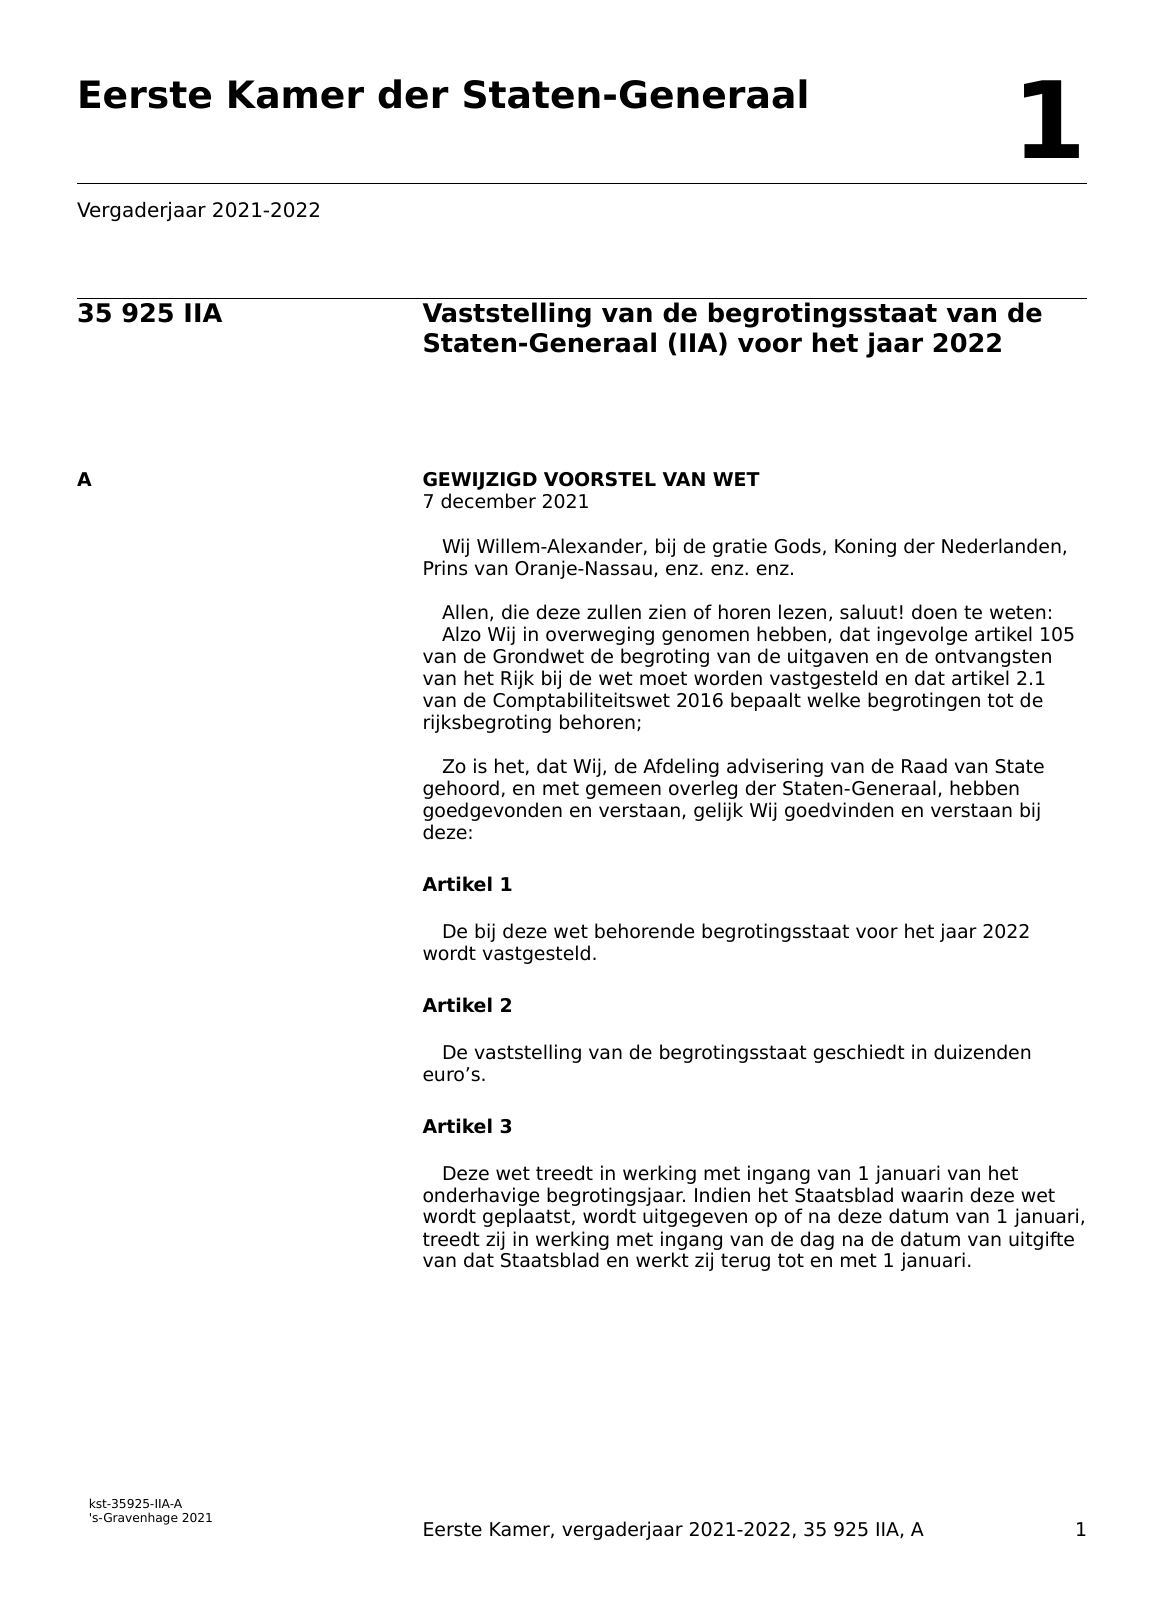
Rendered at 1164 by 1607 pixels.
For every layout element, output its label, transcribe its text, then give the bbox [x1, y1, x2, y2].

text Deze wet treedt in werking met ingang van 1 januari van het onderhavige begrotingsjaar. Indien het Staatsblad waarin deze wet wordt geplaatst, wordt uitgegeven op of na deze datum van 1 januari, treedt zij in werking met ingang van de dag na de datum van uitgifte van dat Staatsblad en werkt zij terug tot en met 1 januari. [422, 1162, 1087, 1272]
table_header Eerste Kamer der Staten-Generaal [77, 59, 886, 183]
table_cell Vergaderjaar 2021-2022 [77, 184, 1087, 298]
text De bij deze wet behorende begrotingsstaat voor het jaar 2022 wordt vastgesteld. [422, 921, 1087, 964]
subtitle A GEWIJZIGD VOORSTEL VAN WET [77, 469, 1087, 491]
text De vaststelling van de begrotingsstaat geschiedt in duizenden euro’s. [422, 1042, 1087, 1086]
subtitle 35 925 IIA Vaststelling van de begrotingsstaat van de Staten-Generaal (IIA) voor het jaar 2022 [77, 299, 1087, 358]
text 's-Gravenhage 2021 [88, 1511, 323, 1525]
subtitle Artikel 2 [422, 994, 1087, 1017]
subtitle Artikel 3 [422, 1116, 1087, 1137]
text Wij Willem-Alexander, bij de gratie Gods, Koning der Nederlanden, Prins van Oranje-Nassau, enz. enz. enz. [422, 536, 1087, 579]
text 7 december 2021 [422, 491, 1087, 513]
text Zo is het, dat Wij, de Afdeling advisering van de Raad van State gehoord, en met gemeen overleg der Staten-Generaal, hebben goedgevonden en verstaan, gelijk Wij goedvinden en verstaan bij deze: [422, 756, 1087, 844]
table_header 1 [886, 59, 1087, 183]
subtitle Artikel 1 [422, 874, 1087, 896]
text Alzo Wij in overweging genomen hebben, dat ingevolge artikel 105 van de Grondwet de begroting van de uitgaven en de ontvangsten van het Rijk bij de wet moet worden vastgesteld en dat artikel 2.1 van de Comptabiliteitswet 2016 bepaalt welke begrotingen tot de rijksbegroting behoren; [422, 624, 1087, 733]
text Allen, die deze zullen zien of horen lezen, saluut! doen te weten: [422, 602, 1087, 624]
text kst-35925-IIA-A [88, 1497, 323, 1511]
